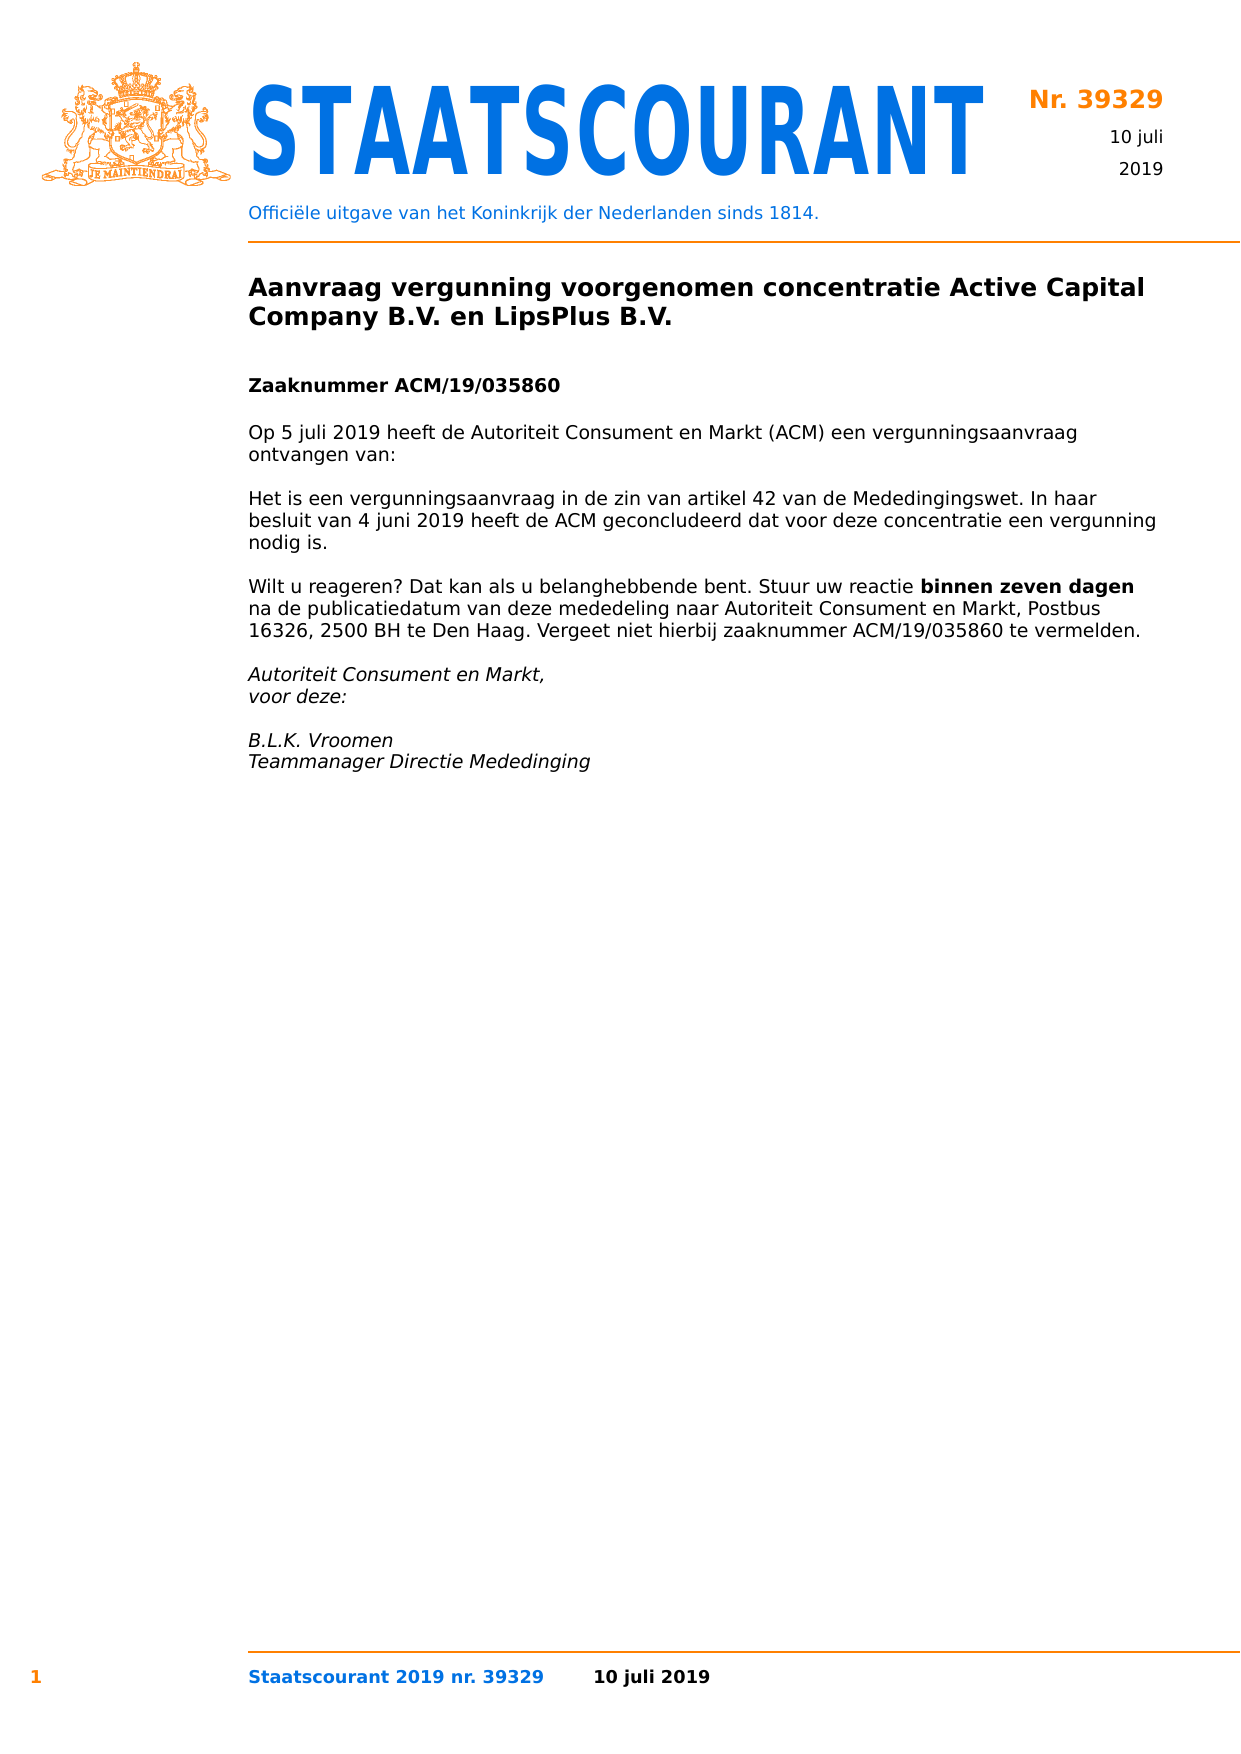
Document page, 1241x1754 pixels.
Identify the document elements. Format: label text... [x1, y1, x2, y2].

picture [41, 62, 231, 186]
table_header Nr. 39329 [998, 62, 1240, 121]
table_cell Officiële uitgave van het Koninkrijk der Nederlanden sinds 1814. [248, 203, 1240, 241]
table_header [25, 62, 248, 241]
text Op 5 juli 2019 heeft de Autoriteit Consument en Markt (ACM) een vergunningsaanvraag ontvangen van: [248, 422, 1163, 466]
table_header STAATSCOURANT [248, 62, 998, 203]
text Het is een vergunningsaanvraag in de zin van artikel 42 van de Mededingingswet. In haar besluit van 4 juni 2019 heeft de ACM geconcludeerd dat voor deze concentratie een vergunning nodig is. [248, 488, 1163, 554]
text Autoriteit Consument en Markt, voor deze: B.L.K. Vroomen Teammanager Directie Mededinging [248, 663, 1163, 773]
subtitle Zaaknummer ACM/19/035860 [248, 375, 1163, 397]
text Wilt u reageren? Dat kan als u belanghebbende bent. Stuur uw reactie binnen zeven dagen na de publicatiedatum van deze mededeling naar Autoriteit Consument en Markt, Postbus 16326, 2500 BH te Den Haag. Vergeet niet hierbij zaaknummer ACM/19/035860 te vermelden. [248, 576, 1163, 642]
subtitle Aanvraag vergunning voorgenomen concentratie Active Capital Company B.V. en LipsPlus B.V. [248, 273, 1163, 331]
table_cell 2019 [998, 153, 1240, 203]
table_cell 10 juli [998, 121, 1240, 153]
